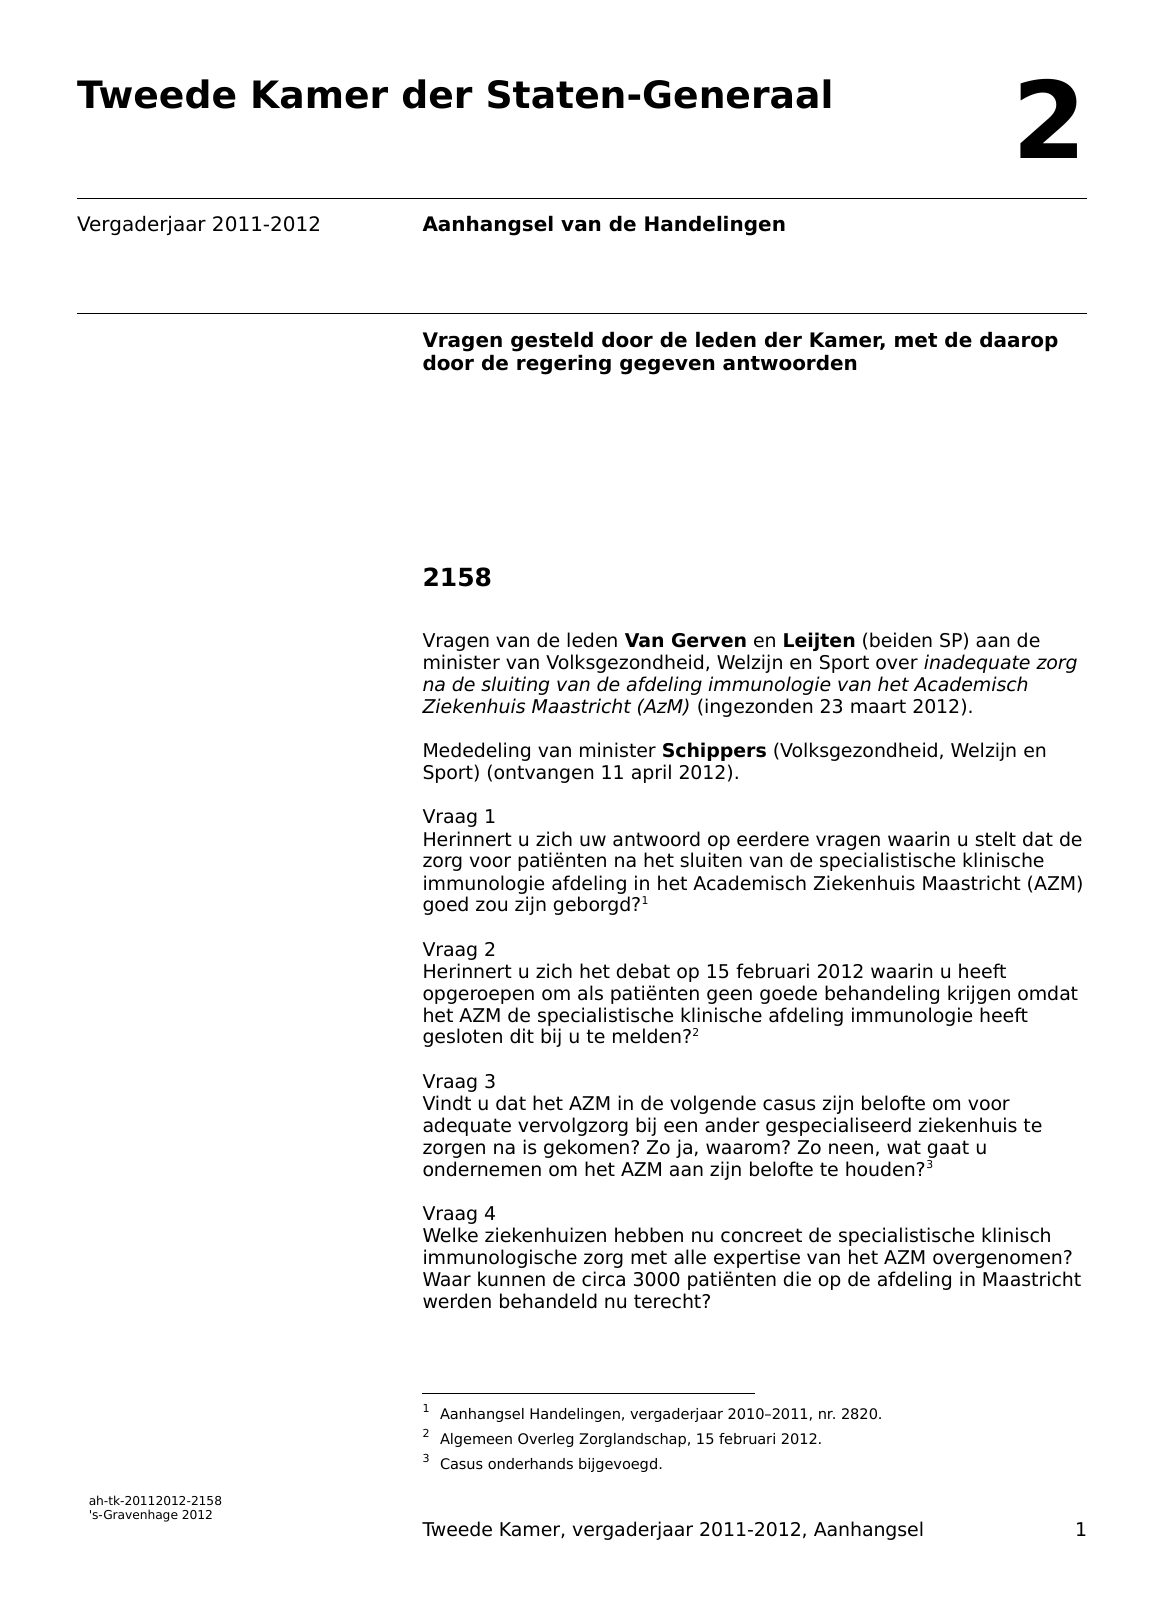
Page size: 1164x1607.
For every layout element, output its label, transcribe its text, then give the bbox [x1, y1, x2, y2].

text Vraag 2 [422, 938, 1087, 961]
text Vragen van de leden Van Gerven en Leijten (beiden SP) aan de minister van Volksgezondheid, Welzijn en Sport over inadequate zorg na de sluiting van de afdeling immunologie van het Academisch Ziekenhuis Maastricht (AzM) (ingezonden 23 maart 2012). [422, 630, 1087, 718]
text Mededeling van minister Schippers (Volksgezondheid, Welzijn en Sport) (ontvangen 11 april 2012). [422, 740, 1087, 784]
text Casus onderhands bijgevoegd. [422, 1452, 1087, 1474]
table_header 2 [886, 59, 1087, 198]
text Vindt u dat het AZM in de volgende casus zijn belofte om voor adequate vervolgzorg bij een ander gespecialiseerd ziekenhuis te zorgen na is gekomen? Zo ja, waarom? Zo neen, wat gaat u ondernemen om het AZM aan zijn belofte te houden? [422, 1093, 1087, 1181]
text Herinnert u zich het debat op 15 februari 2012 waarin u heeft opgeroepen om als patiënten geen goede behandeling krijgen omdat het AZM de specialistische klinische afdeling immunologie heeft gesloten dit bij u te melden? [422, 961, 1087, 1048]
table_cell Aanhangsel van de Handelingen [422, 199, 1087, 313]
table_cell [77, 314, 422, 375]
text 2158 [422, 563, 1087, 592]
table_cell Vragen gesteld door de leden der Kamer, met de daarop door de regering gegeven antwoorden [422, 314, 1087, 375]
text 's-Gravenhage 2012 [88, 1508, 323, 1522]
text Vraag 1 [422, 806, 1087, 828]
table_header Tweede Kamer der Staten-Generaal [77, 59, 886, 198]
text Herinnert u zich uw antwoord op eerdere vragen waarin u stelt dat de zorg voor patiënten na het sluiten van de specialistische klinische immunologie afdeling in het Academisch Ziekenhuis Maastricht (AZM) goed zou zijn geborgd? [422, 828, 1087, 916]
text Algemeen Overleg Zorglandschap, 15 februari 2012. [422, 1427, 1087, 1449]
text Welke ziekenhuizen hebben nu concreet de specialistische klinisch immunologische zorg met alle expertise van het AZM overgenomen? Waar kunnen de circa 3000 patiënten die op de afdeling in Maastricht werden behandeld nu terecht? [422, 1225, 1087, 1313]
text ah-tk-20112012-2158 [88, 1494, 323, 1508]
text Aanhangsel Handelingen, vergaderjaar 2010–2011, nr. 2820. [422, 1402, 1087, 1424]
table_cell Vergaderjaar 2011-2012 [77, 199, 422, 313]
text Vraag 4 [422, 1203, 1087, 1225]
text Vraag 3 [422, 1071, 1087, 1093]
